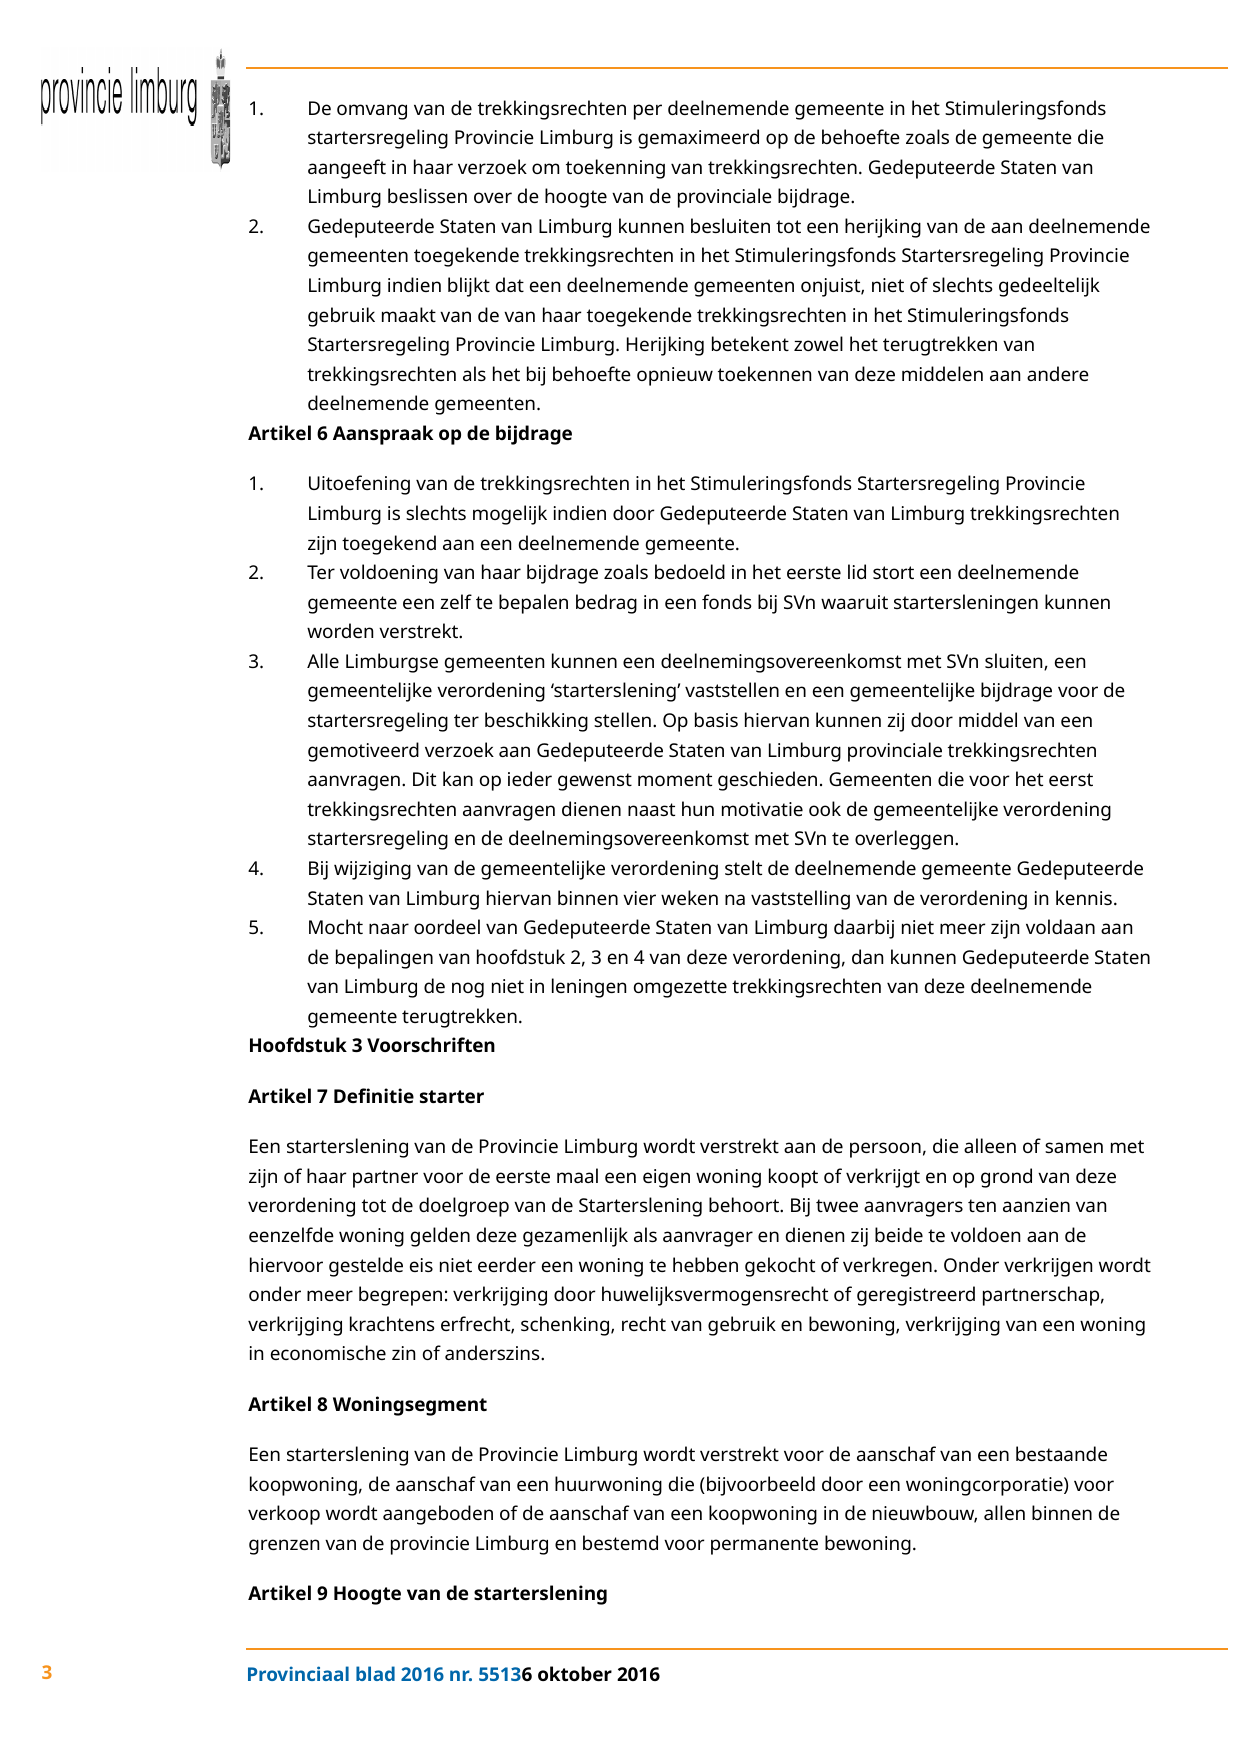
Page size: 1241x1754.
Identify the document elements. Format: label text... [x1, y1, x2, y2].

text Een starterslening van de Provincie Limburg wordt verstrekt aan de persoon, die alleen of samen met zijn of haar partner voor de eerste maal een eigen woning koopt of verkrijgt en op grond van deze verordening tot de doelgroep van de Starterslening behoort. Bij twee aanvragers ten aanzien van eenzelfde woning gelden deze gezamenlijk als aanvrager en dienen zij beide te voldoen aan de hiervoor gestelde eis niet eerder een woning te hebben gekocht of verkregen. Onder verkrijgen wordt onder meer begrepen: verkrijging door huwelijksvermogensrecht of geregistreerd partnerschap, verkrijging krachtens erfrecht, schenking, recht van gebruik en bewoning, verkrijging van een woning in economische zin of anderszins. [248, 1133, 1152, 1366]
text Artikel 6 Aanspraak op de bijdrage [248, 420, 1152, 446]
list Ter voldoening van haar bijdrage zoals bedoeld in het eerste lid stort een deelnemende gemeente een zelf te bepalen bedrag in een fonds bij SVn waaruit startersleningen kunnen worden verstrekt. [248, 559, 1152, 644]
list Gedeputeerde Staten van Limburg kunnen besluiten tot een herijking van de aan deelnemende gemeenten toegekende trekkingsrechten in het Stimuleringsfonds Startersregeling Provincie Limburg indien blijkt dat een deelnemende gemeenten onjuist, niet of slechts gedeeltelijk gebruik maakt van de van haar toegekende trekkingsrechten in het Stimuleringsfonds Startersregeling Provincie Limburg. Herijking betekent zowel het terugtrekken van trekkingsrechten als het bij behoefte opnieuw toekennen van deze middelen aan andere deelnemende gemeenten. [248, 213, 1152, 416]
text Artikel 7 Definitie starter [248, 1083, 1152, 1109]
list Mocht naar oordeel van Gedeputeerde Staten van Limburg daarbij niet meer zijn voldaan aan de bepalingen van hoofdstuk 2, 3 en 4 van deze verordening, dan kunnen Gedeputeerde Staten van Limburg de nog niet in leningen omgezette trekkingsrechten van deze deelnemende gemeente terugtrekken. [248, 914, 1152, 1029]
text Een starterslening van de Provincie Limburg wordt verstrekt voor de aanschaf van een bestaande koopwoning, de aanschaf van een huurwoning die (bijvoorbeeld door een woningcorporatie) voor verkoop wordt aangeboden of de aanschaf van een koopwoning in de nieuwbouw, allen binnen de grenzen van de provincie Limburg en bestemd voor permanente bewoning. [248, 1441, 1152, 1556]
picture [41, 47, 231, 172]
list Alle Limburgse gemeenten kunnen een deelnemingsovereenkomst met SVn sluiten, een gemeentelijke verordening ‘starterslening’ vaststellen en een gemeentelijke bijdrage voor de startersregeling ter beschikking stellen. Op basis hiervan kunnen zij door middel van een gemotiveerd verzoek aan Gedeputeerde Staten van Limburg provinciale trekkingsrechten aanvragen. Dit kan op ieder gewenst moment geschieden. Gemeenten die voor het eerst trekkingsrechten aanvragen dienen naast hun motivatie ook de gemeentelijke verordening startersregeling en de deelnemingsovereenkomst met SVn te overleggen. [248, 648, 1152, 851]
text Artikel 8 Woningsegment [248, 1391, 1152, 1417]
text Artikel 9 Hoogte van de starterslening [248, 1581, 1152, 1606]
list Bij wijziging van de gemeentelijke verordening stelt de deelnemende gemeente Gedeputeerde Staten van Limburg hiervan binnen vier weken na vaststelling van de verordening in kennis. [248, 855, 1152, 911]
text Hoofdstuk 3 Voorschriften [248, 1033, 1152, 1058]
list De omvang van de trekkingsrechten per deelnemende gemeente in het Stimuleringsfonds startersregeling Provincie Limburg is gemaximeerd op de behoefte zoals de gemeente die aangeeft in haar verzoek om toekenning van trekkingsrechten. Gedeputeerde Staten van Limburg beslissen over de hoogte van de provinciale bijdrage. [248, 95, 1152, 209]
list Uitoefening van de trekkingsrechten in het Stimuleringsfonds Startersregeling Provincie Limburg is slechts mogelijk indien door Gedeputeerde Staten van Limburg trekkingsrechten zijn toegekend aan een deelnemende gemeente. [248, 471, 1152, 556]
